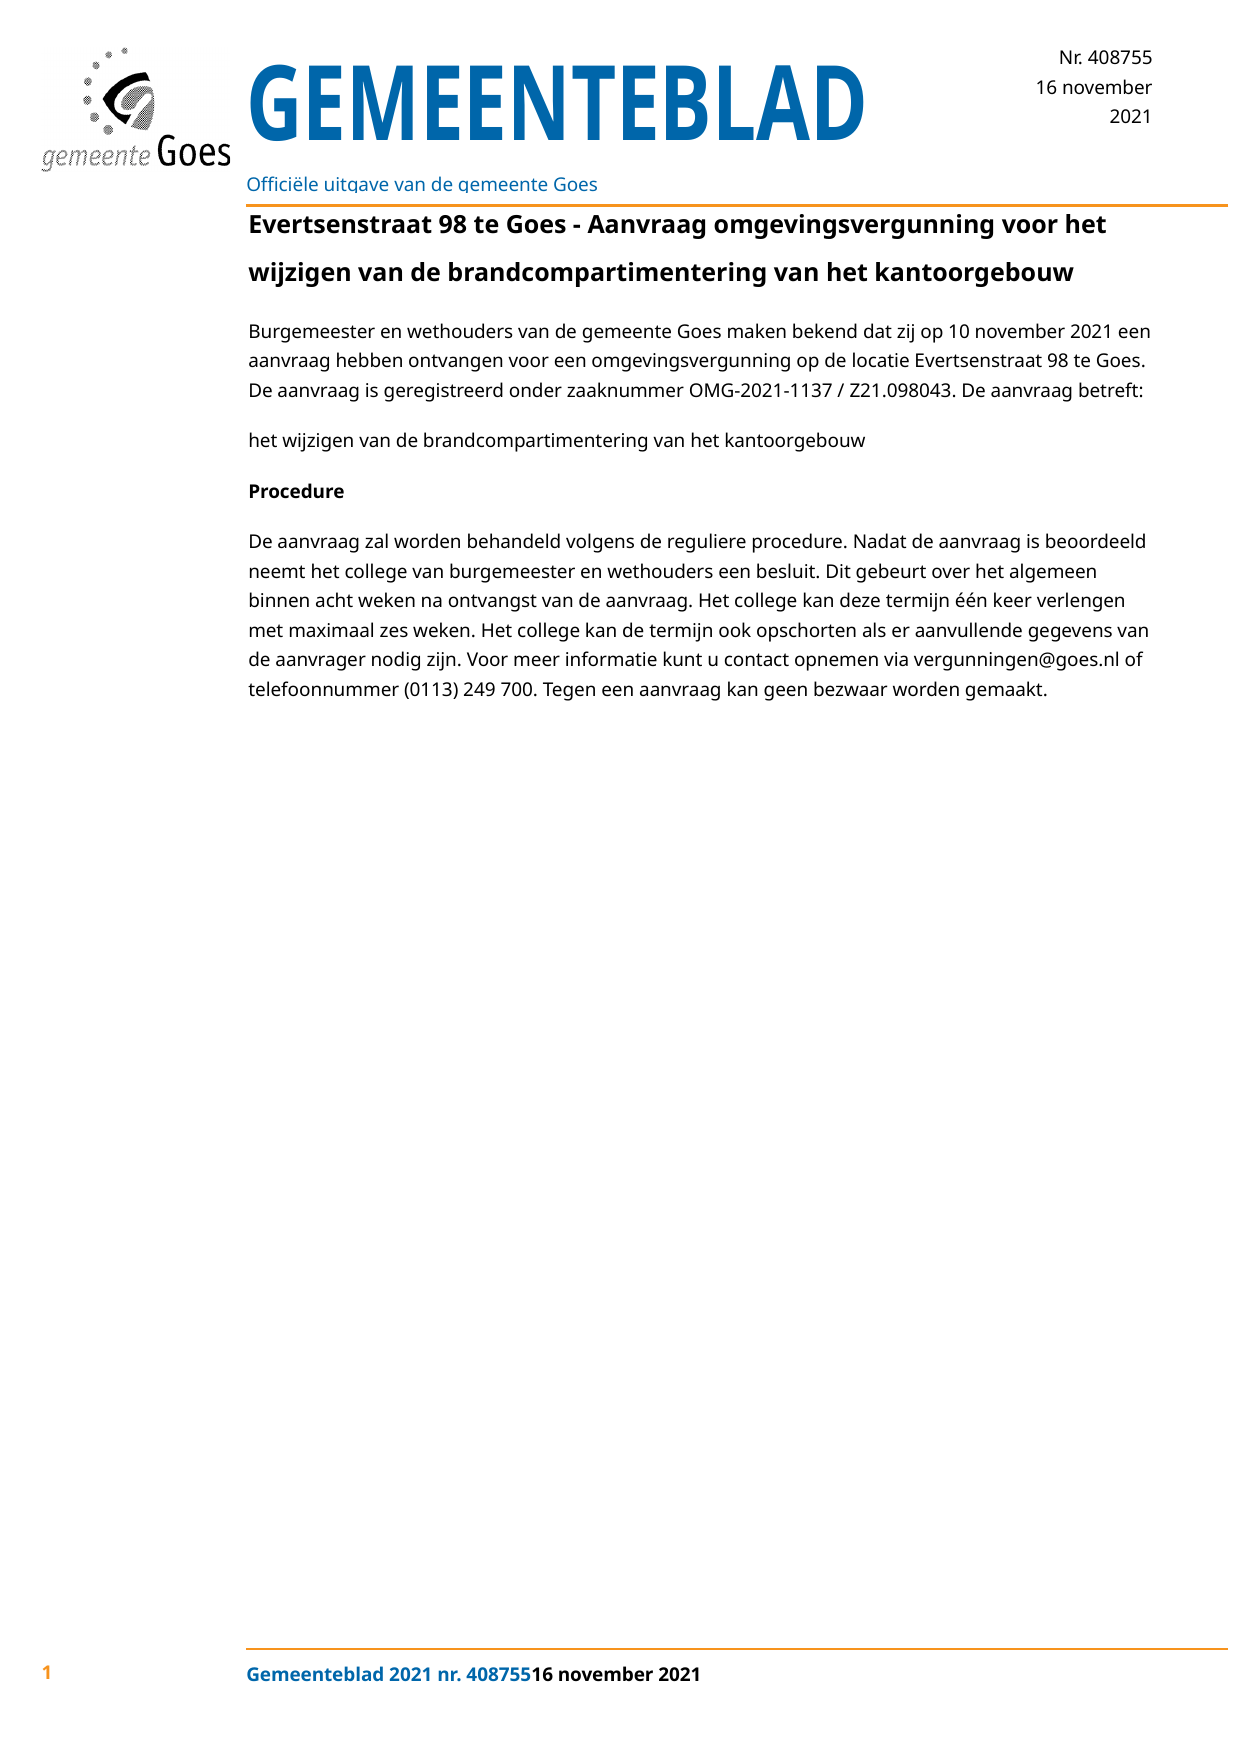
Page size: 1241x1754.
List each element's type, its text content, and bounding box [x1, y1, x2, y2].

picture [41, 47, 231, 172]
text De aanvraag zal worden behandeld volgens de reguliere procedure. Nadat de aanvraag is beoordeeld neemt het college van burgemeester en wethouders een besluit. Dit gebeurt over het algemeen binnen acht weken na ontvangst van de aanvraag. Het college kan deze termijn één keer verlengen met maximaal zes weken. Het college kan de termijn ook opschorten als er aanvullende gegevens van de aanvrager nodig zijn. Voor meer informatie kunt u contact opnemen via vergunningen@goes.nl of telefoonnummer (0113) 249 700. Tegen een aanvraag kan geen bezwaar worden gemaakt. [248, 528, 1152, 702]
text Procedure [248, 478, 1152, 504]
text Burgemeester en wethouders van de gemeente Goes maken bekend dat zij op 10 november 2021 een aanvraag hebben ontvangen voor een omgevingsvergunning op de locatie Evertsenstraat 98 te Goes. De aanvraag is geregistreerd onder zaaknummer OMG-2021-1137 / Z21.098043. De aanvraag betreft: [248, 318, 1152, 403]
text het wijzigen van de brandcompartimentering van het kantoorgebouw [248, 427, 1152, 453]
text Evertsenstraat 98 te Goes - Aanvraag omgevingsvergunning voor het wijzigen van de brandcompartimentering van het kantoorgebouw [248, 207, 1152, 288]
